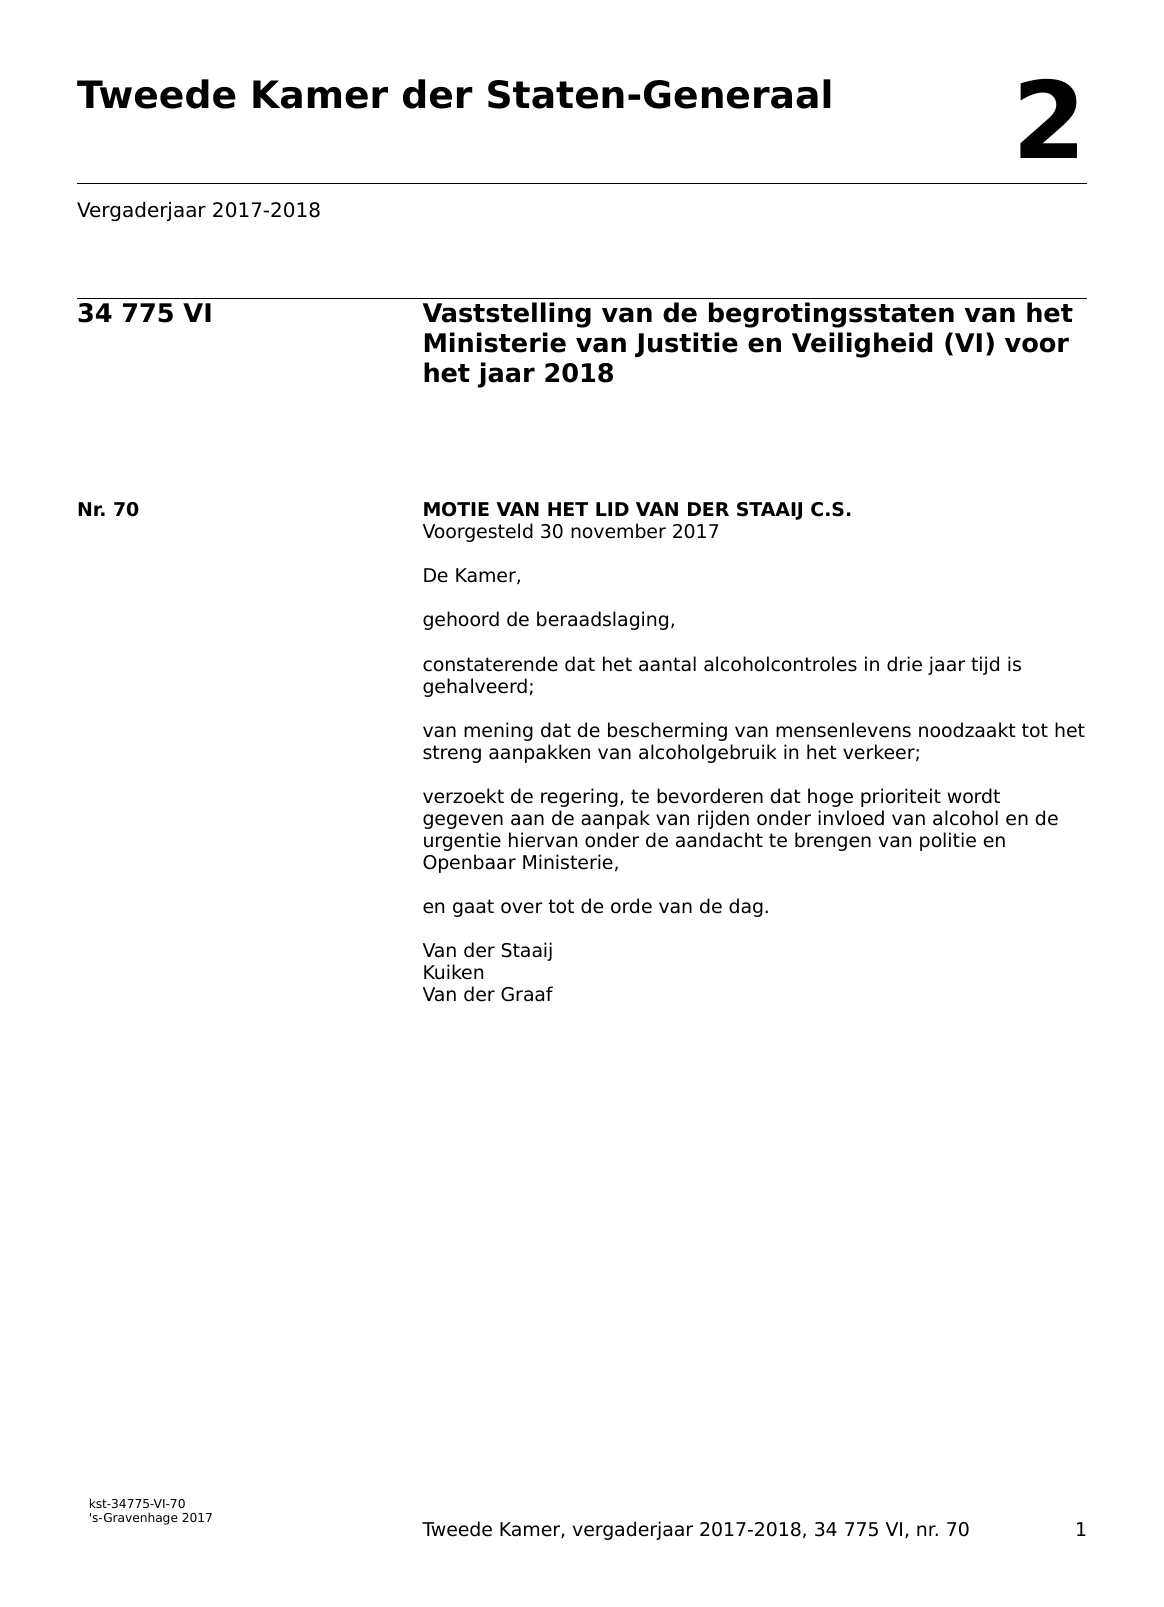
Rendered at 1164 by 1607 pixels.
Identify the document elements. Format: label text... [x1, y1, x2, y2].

table_header 2 [886, 59, 1087, 183]
text Van der Graaf [422, 984, 1087, 1006]
text 's-Gravenhage 2017 [88, 1511, 323, 1525]
text Kuiken [422, 962, 1087, 984]
table_header Tweede Kamer der Staten-Generaal [77, 59, 886, 183]
subtitle 34 775 VI Vaststelling van de begrotingsstaten van het Ministerie van Justitie en Veiligheid (VI) voor het jaar 2018 [77, 299, 1087, 388]
text Voorgesteld 30 november 2017 [422, 521, 1087, 543]
text kst-34775-VI-70 [88, 1497, 323, 1511]
subtitle Nr. 70 MOTIE VAN HET LID VAN DER STAAIJ C.S. [77, 499, 1087, 521]
text constaterende dat het aantal alcoholcontroles in drie jaar tijd is gehalveerd; [422, 653, 1087, 697]
text en gaat over tot de orde van de dag. [422, 896, 1087, 918]
text Van der Staaij [422, 940, 1087, 962]
text van mening dat de bescherming van mensenlevens noodzaakt tot het streng aanpakken van alcoholgebruik in het verkeer; [422, 720, 1087, 764]
text De Kamer, [422, 565, 1087, 587]
table_cell Vergaderjaar 2017-2018 [77, 184, 1087, 298]
text gehoord de beraadslaging, [422, 609, 1087, 631]
text verzoekt de regering, te bevorderen dat hoge prioriteit wordt gegeven aan de aanpak van rijden onder invloed van alcohol en de urgentie hiervan onder de aandacht te brengen van politie en Openbaar Ministerie, [422, 786, 1087, 874]
